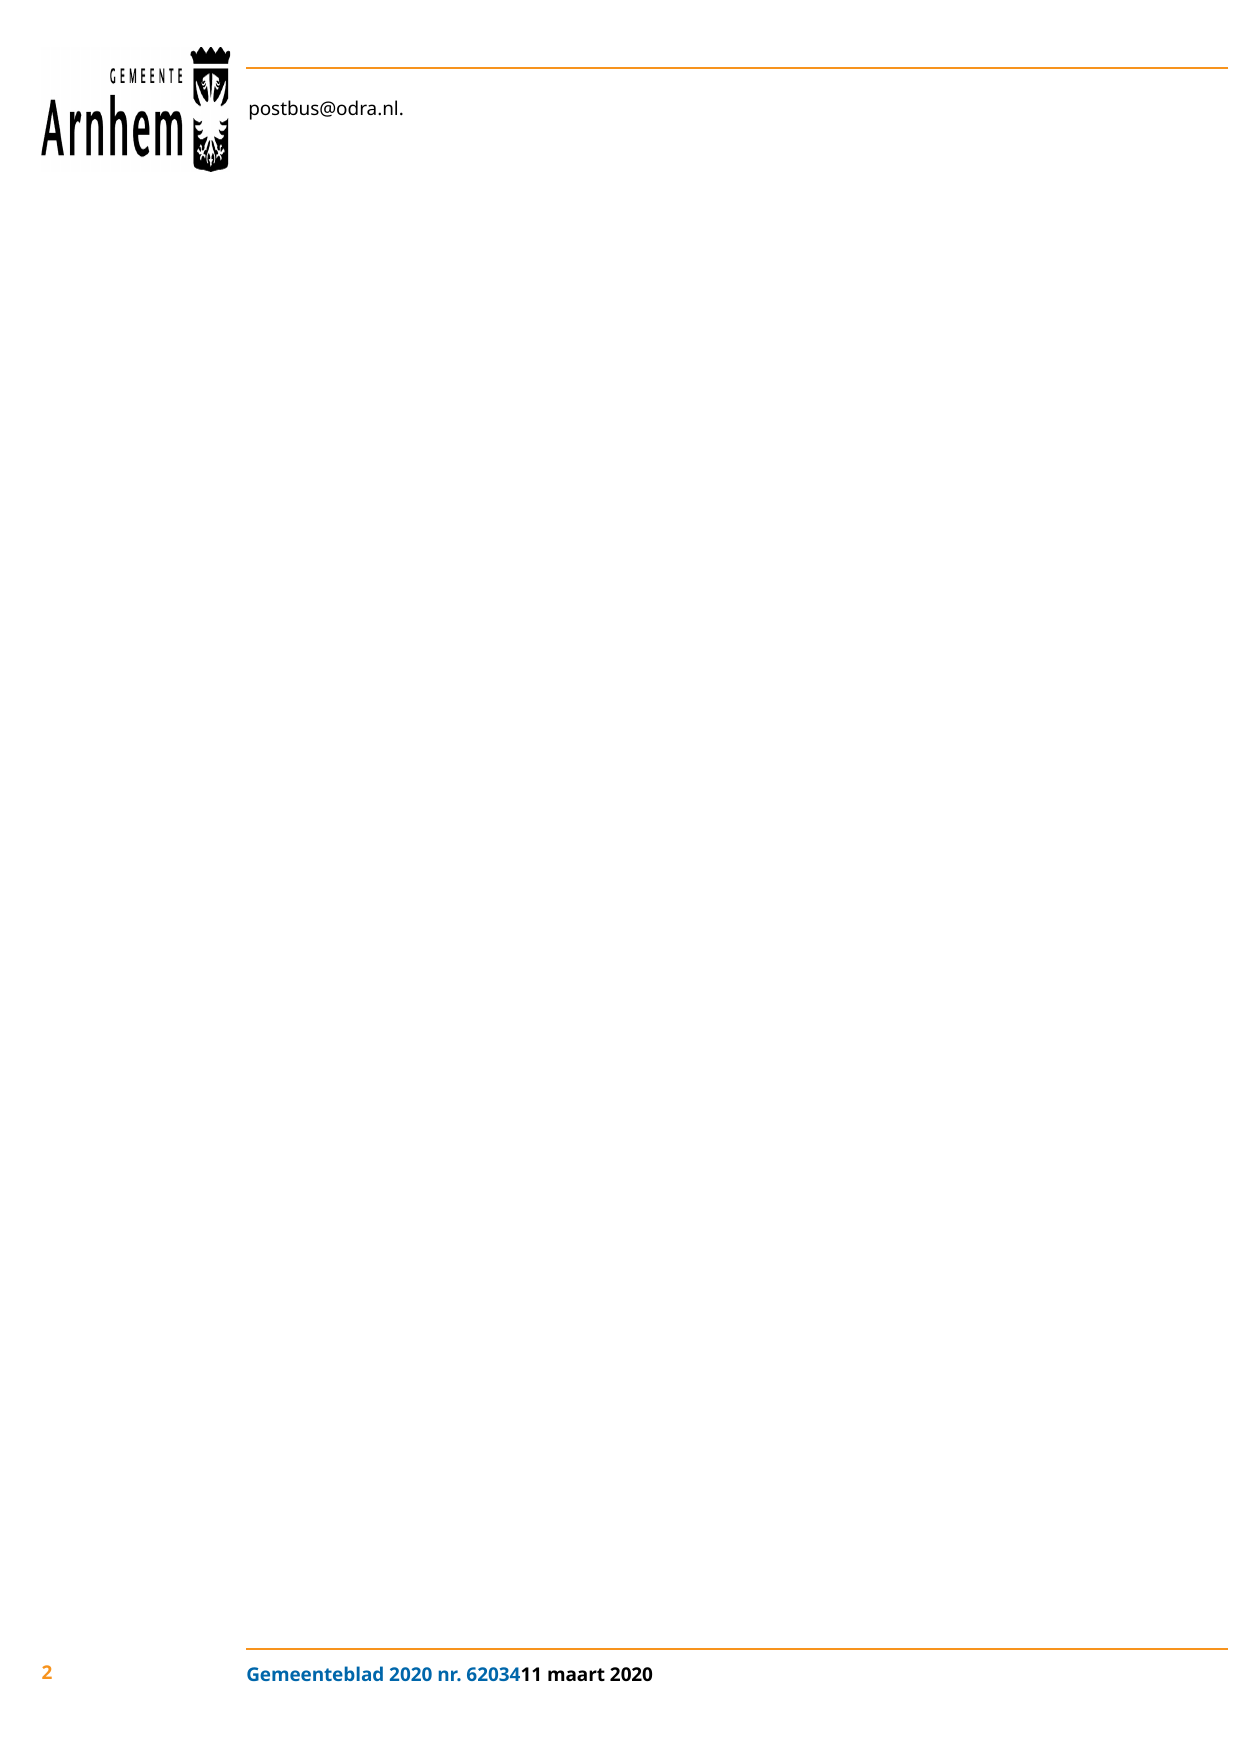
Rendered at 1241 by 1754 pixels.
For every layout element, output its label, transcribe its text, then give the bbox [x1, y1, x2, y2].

picture [41, 47, 231, 172]
text postbus@odra.nl. [248, 95, 1152, 121]
